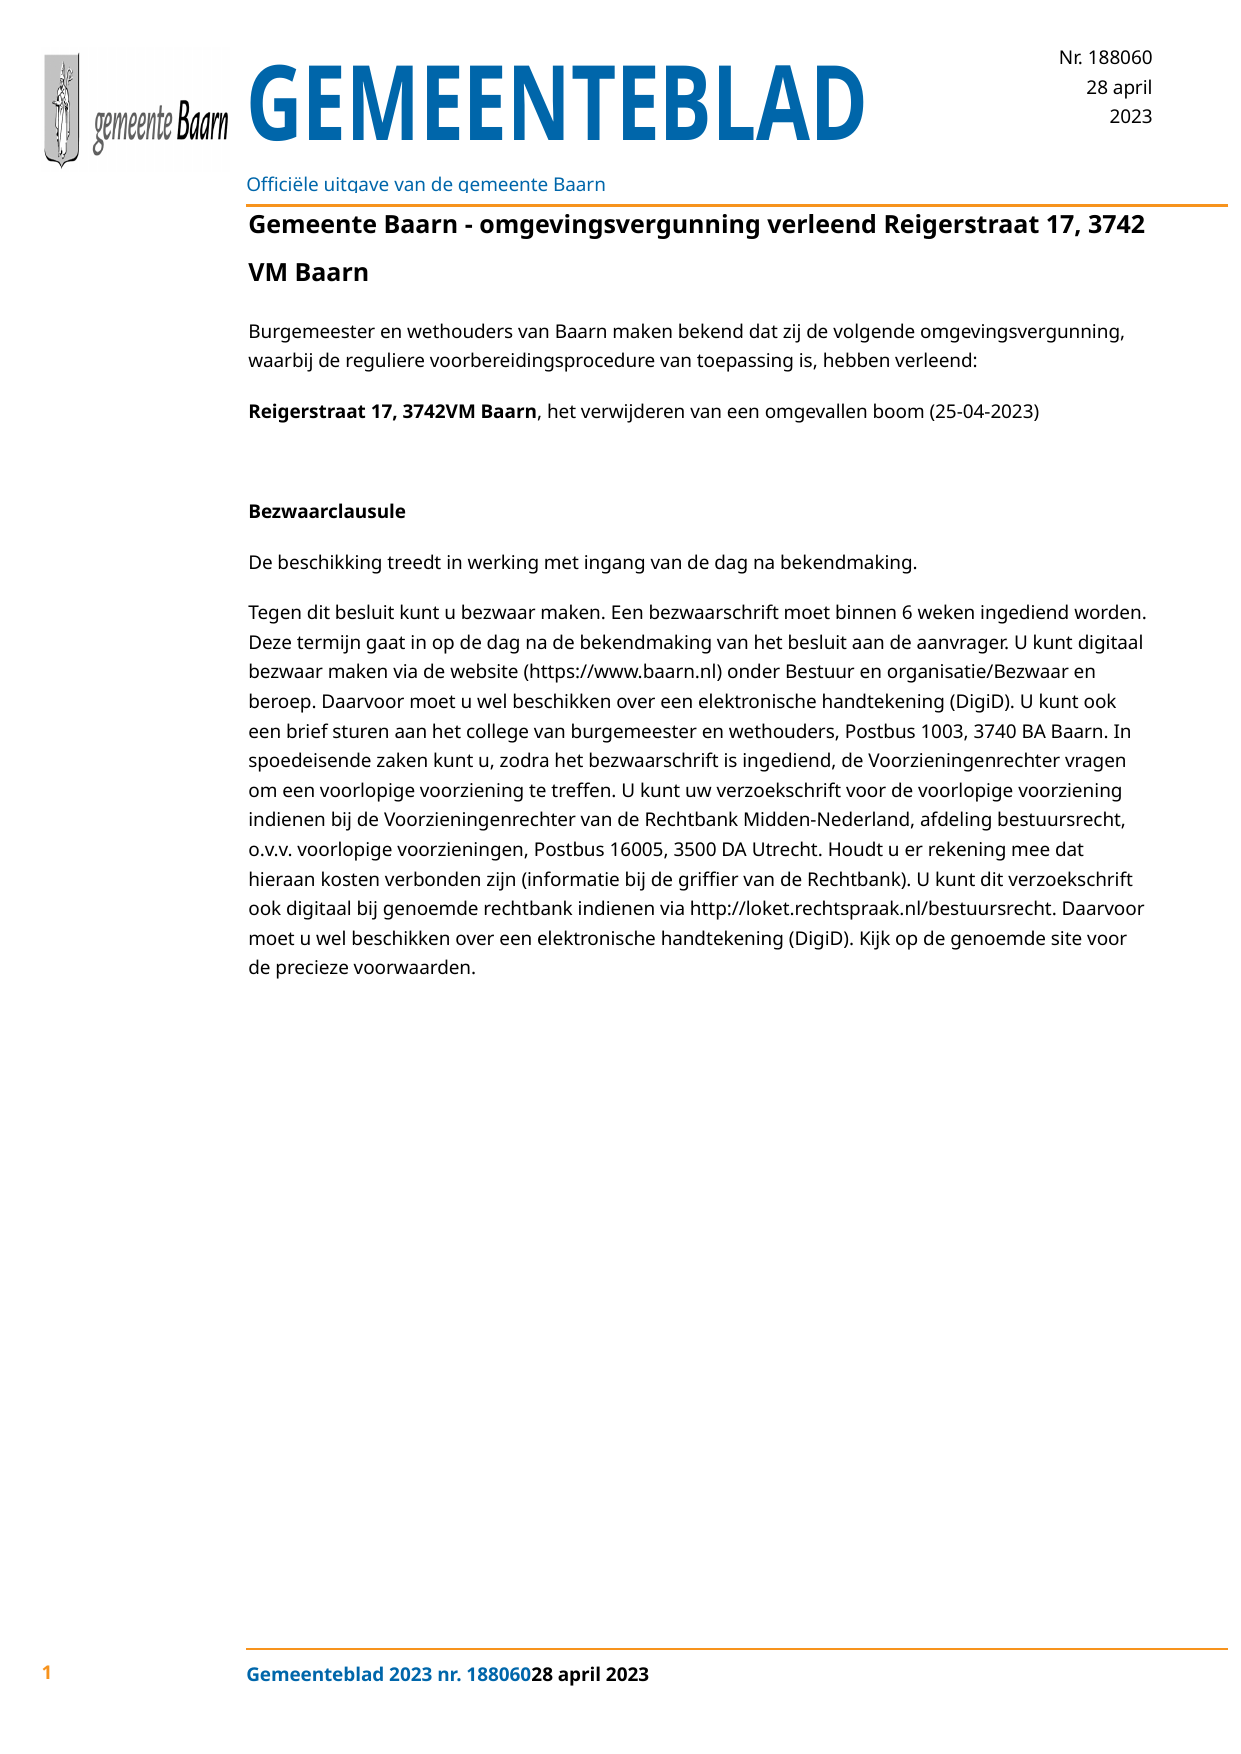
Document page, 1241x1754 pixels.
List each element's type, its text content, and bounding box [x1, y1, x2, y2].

text Tegen dit besluit kunt u bezwaar maken. Een bezwaarschrift moet binnen 6 weken ingediend worden. Deze termijn gaat in op de dag na de bekendmaking van het besluit aan de aanvrager. U kunt digitaal bezwaar maken via de website (https://www.baarn.nl) onder Bestuur en organisatie/Bezwaar en beroep. Daarvoor moet u wel beschikken over een elektronische handtekening (DigiD). U kunt ook een brief sturen aan het college van burgemeester en wethouders, Postbus 1003, 3740 BA Baarn. In spoedeisende zaken kunt u, zodra het bezwaarschrift is ingediend, de Voorzieningenrechter vragen om een voorlopige voorziening te treffen. U kunt uw verzoekschrift voor de voorlopige voorziening indienen bij de Voorzieningenrechter van de Rechtbank Midden-Nederland, afdeling bestuursrecht, o.v.v. voorlopige voorzieningen, Postbus 16005, 3500 DA Utrecht. Houdt u er rekening mee dat hieraan kosten verbonden zijn (informatie bij de griffier van de Rechtbank). U kunt dit verzoekschrift ook digitaal bij genoemde rechtbank indienen via http://loket.rechtspraak.nl/bestuursrecht. Daarvoor moet u wel beschikken over een elektronische handtekening (DigiD). Kijk op de genoemde site voor de precieze voorwaarden. [248, 599, 1152, 980]
text Gemeente Baarn - omgevingsvergunning verleend Reigerstraat 17, 3742 VM Baarn [248, 207, 1152, 288]
text Bezwaarclausule [248, 499, 1152, 524]
text De beschikking treedt in werking met ingang van de dag na bekendmaking. [248, 549, 1152, 575]
text Burgemeester en wethouders van Baarn maken bekend dat zij de volgende omgevingsvergunning, waarbij de reguliere voorbereidingsprocedure van toepassing is, hebben verleend: [248, 318, 1152, 373]
text Reigerstraat 17, 3742VM Baarn, het verwijderen van een omgevallen boom (25-04-2023) [248, 398, 1152, 424]
picture [41, 47, 231, 172]
